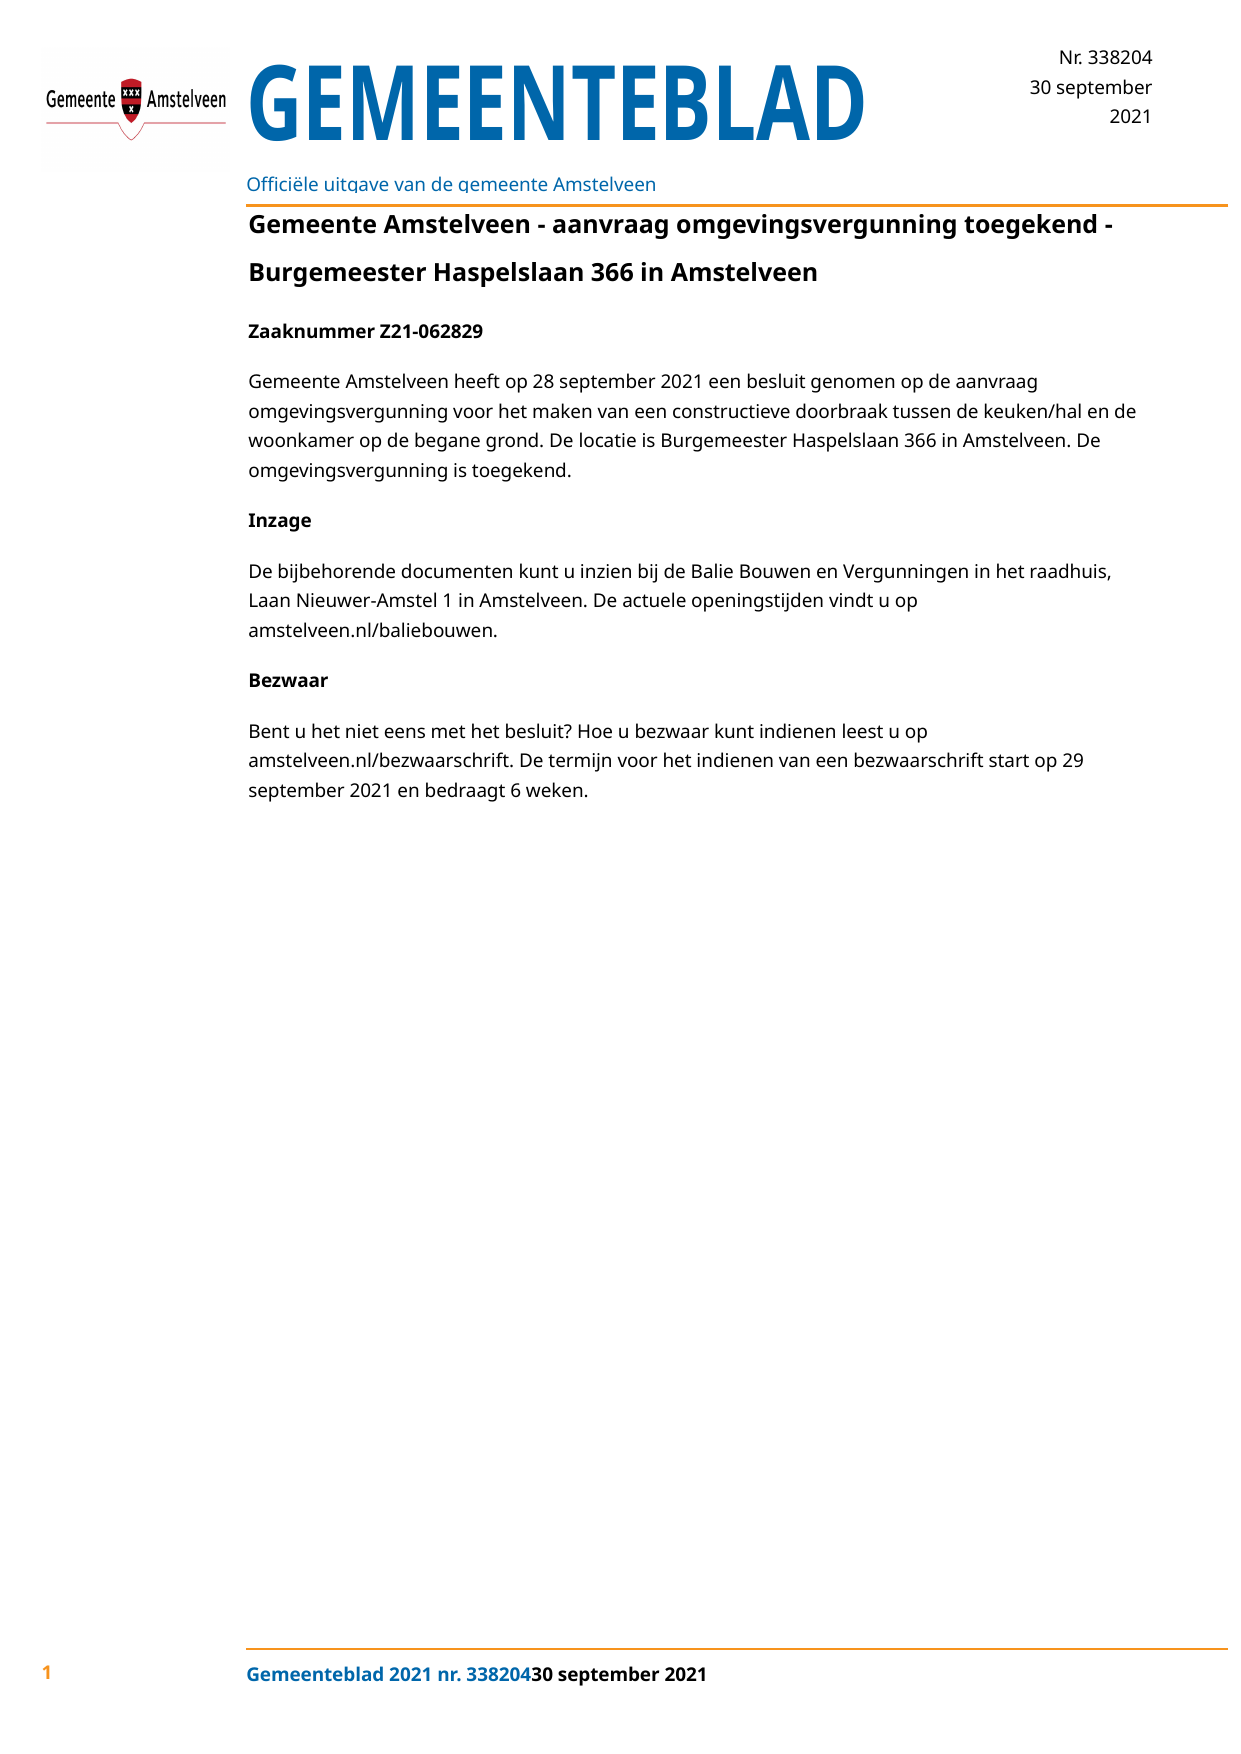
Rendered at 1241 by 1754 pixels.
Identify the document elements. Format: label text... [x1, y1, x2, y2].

text Bent u het niet eens met het besluit? Hoe u bezwaar kunt indienen leest u op amstelveen.nl/bezwaarschrift. De termijn voor het indienen van een bezwaarschrift start op 29 september 2021 en bedraagt 6 weken. [248, 718, 1152, 803]
text Bezwaar [248, 667, 1152, 693]
text De bijbehorende documenten kunt u inzien bij de Balie Bouwen en Vergunningen in het raadhuis, Laan Nieuwer-Amstel 1 in Amstelveen. De actuele openingstijden vindt u op amstelveen.nl/baliebouwen. [248, 558, 1152, 643]
text Gemeente Amstelveen heeft op 28 september 2021 een besluit genomen op de aanvraag omgevingsvergunning voor het maken van een constructieve doorbraak tussen de keuken/hal en de woonkamer op de begane grond. De locatie is Burgemeester Haspelslaan 366 in Amstelveen. De omgevingsvergunning is toegekend. [248, 368, 1152, 483]
text Inzage [248, 507, 1152, 533]
text Gemeente Amstelveen - aanvraag omgevingsvergunning toegekend - Burgemeester Haspelslaan 366 in Amstelveen [248, 207, 1152, 288]
text Zaaknummer Z21-062829 [248, 318, 1152, 344]
picture [41, 47, 231, 172]
